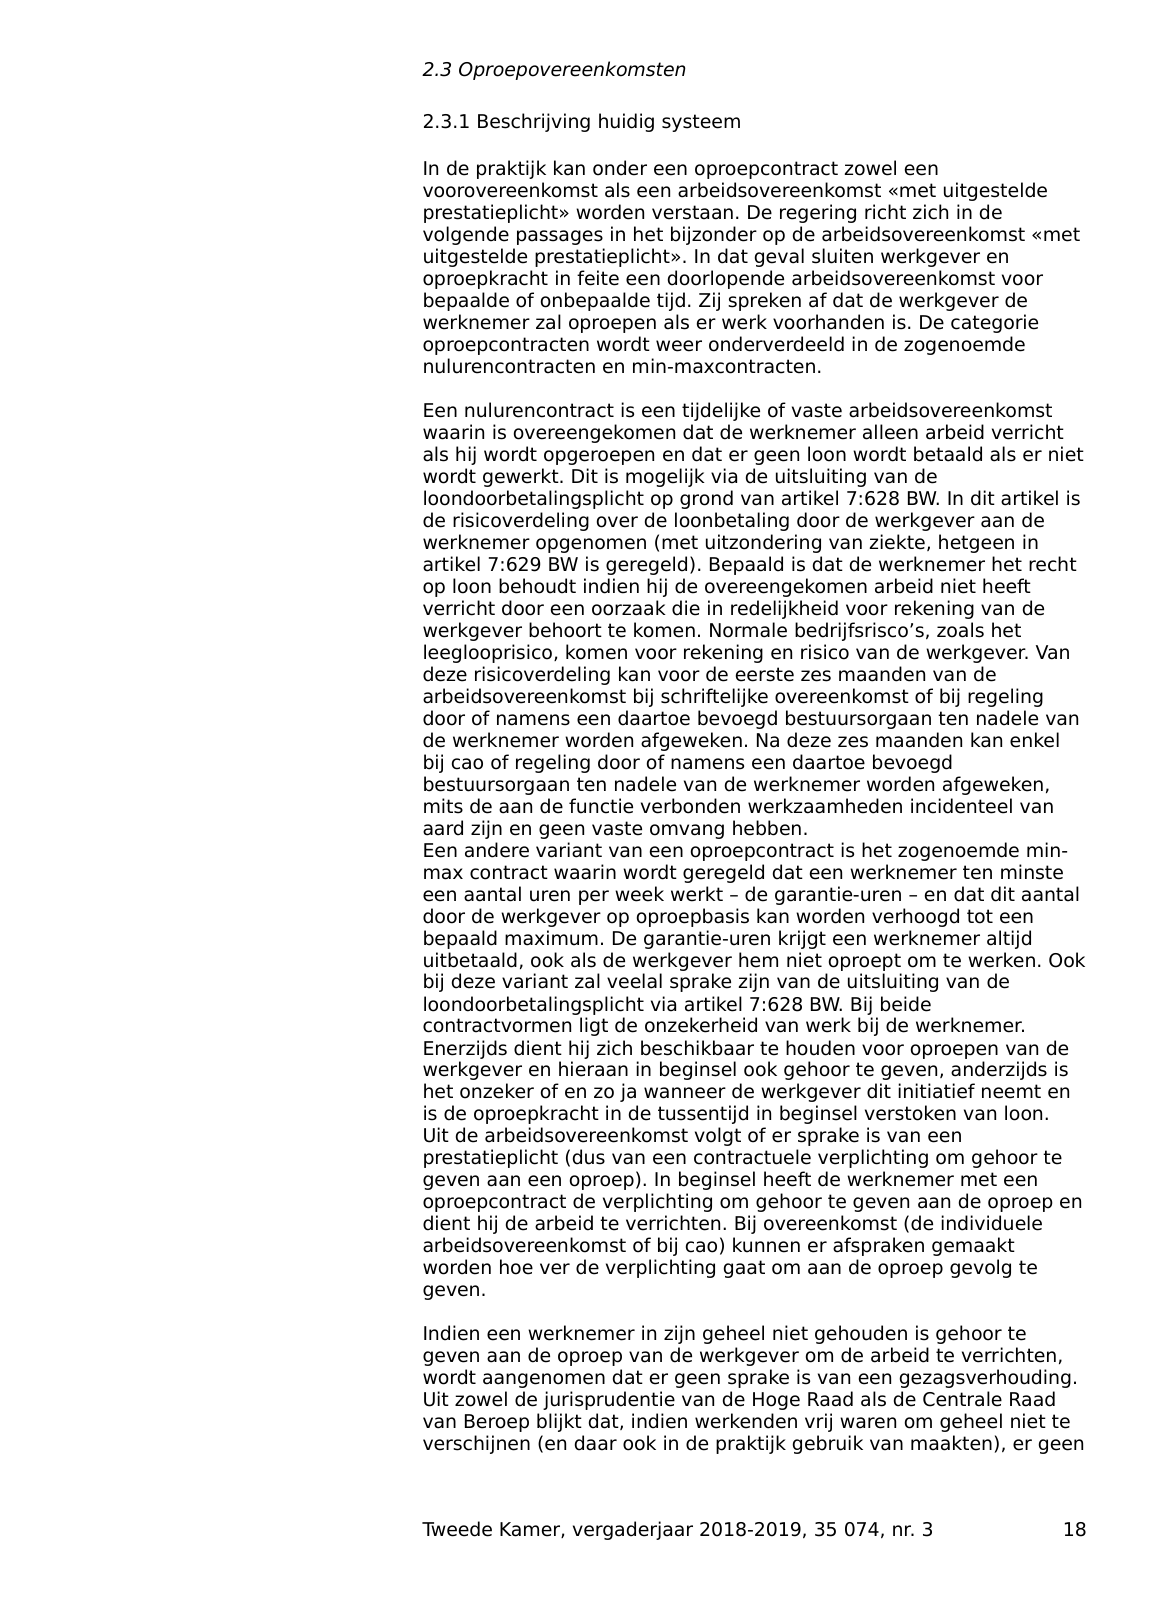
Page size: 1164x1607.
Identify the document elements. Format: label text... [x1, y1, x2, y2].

subtitle 2.3.1 Beschrijving huidig systeem [422, 111, 1087, 133]
text Een nulurencontract is een tijdelijke of vaste arbeidsovereenkomst waarin is overeengekomen dat de werknemer alleen arbeid verricht als hij wordt opgeroepen en dat er geen loon wordt betaald als er niet wordt gewerkt. Dit is mogelijk via de uitsluiting van de loondoorbetalingsplicht op grond van artikel 7:628 BW. In dit artikel is de risicoverdeling over de loonbetaling door de werkgever aan de werknemer opgenomen (met uitzondering van ziekte, hetgeen in artikel 7:629 BW is geregeld). Bepaald is dat de werknemer het recht op loon behoudt indien hij de overeengekomen arbeid niet heeft verricht door een oorzaak die in redelijkheid voor rekening van de werkgever behoort te komen. Normale bedrijfsrisco’s, zoals het leeglooprisico, komen voor rekening en risico van de werkgever. Van deze risicoverdeling kan voor de eerste zes maanden van de arbeidsovereenkomst bij schriftelijke overeenkomst of bij regeling door of namens een daartoe bevoegd bestuursorgaan ten nadele van de werknemer worden afgeweken. Na deze zes maanden kan enkel bij cao of regeling door of namens een daartoe bevoegd bestuursorgaan ten nadele van de werknemer worden afgeweken, mits de aan de functie verbonden werkzaamheden incidenteel van aard zijn en geen vaste omvang hebben. [422, 400, 1087, 839]
text Indien een werknemer in zijn geheel niet gehouden is gehoor te geven aan de oproep van de werkgever om de arbeid te verrichten, wordt aangenomen dat er geen sprake is van een gezagsverhouding. Uit zowel de jurisprudentie van de Hoge Raad als de Centrale Raad van Beroep blijkt dat, indien werkenden vrij waren om geheel niet te verschijnen (en daar ook in de praktijk gebruik van maakten), er geen [422, 1323, 1087, 1455]
text Een andere variant van een oproepcontract is het zogenoemde min-max contract waarin wordt geregeld dat een werknemer ten minste een aantal uren per week werkt – de garantie-uren – en dat dit aantal door de werkgever op oproepbasis kan worden verhoogd tot een bepaald maximum. De garantie-uren krijgt een werknemer altijd uitbetaald, ook als de werkgever hem niet oproept om te werken. Ook bij deze variant zal veelal sprake zijn van de uitsluiting van de loondoorbetalingsplicht via artikel 7:628 BW. Bij beide contractvormen ligt de onzekerheid van werk bij de werknemer. Enerzijds dient hij zich beschikbaar te houden voor oproepen van de werkgever en hieraan in beginsel ook gehoor te geven, anderzijds is het onzeker of en zo ja wanneer de werkgever dit initiatief neemt en is de oproepkracht in de tussentijd in beginsel verstoken van loon. [422, 839, 1087, 1125]
text In de praktijk kan onder een oproepcontract zowel een voorovereenkomst als een arbeidsovereenkomst «met uitgestelde prestatieplicht» worden verstaan. De regering richt zich in de volgende passages in het bijzonder op de arbeidsovereenkomst «met uitgestelde prestatieplicht». In dat geval sluiten werkgever en oproepkracht in feite een doorlopende arbeidsovereenkomst voor bepaalde of onbepaalde tijd. Zij spreken af dat de werkgever de werknemer zal oproepen als er werk voorhanden is. De categorie oproepcontracten wordt weer onderverdeeld in de zogenoemde nulurencontracten en min-maxcontracten. [422, 158, 1087, 378]
subtitle 2.3 Oproepovereenkomsten [422, 59, 1087, 81]
text Uit de arbeidsovereenkomst volgt of er sprake is van een prestatieplicht (dus van een contractuele verplichting om gehoor te geven aan een oproep). In beginsel heeft de werknemer met een oproepcontract de verplichting om gehoor te geven aan de oproep en dient hij de arbeid te verrichten. Bij overeenkomst (de individuele arbeidsovereenkomst of bij cao) kunnen er afspraken gemaakt worden hoe ver de verplichting gaat om aan de oproep gevolg te geven. [422, 1125, 1087, 1301]
